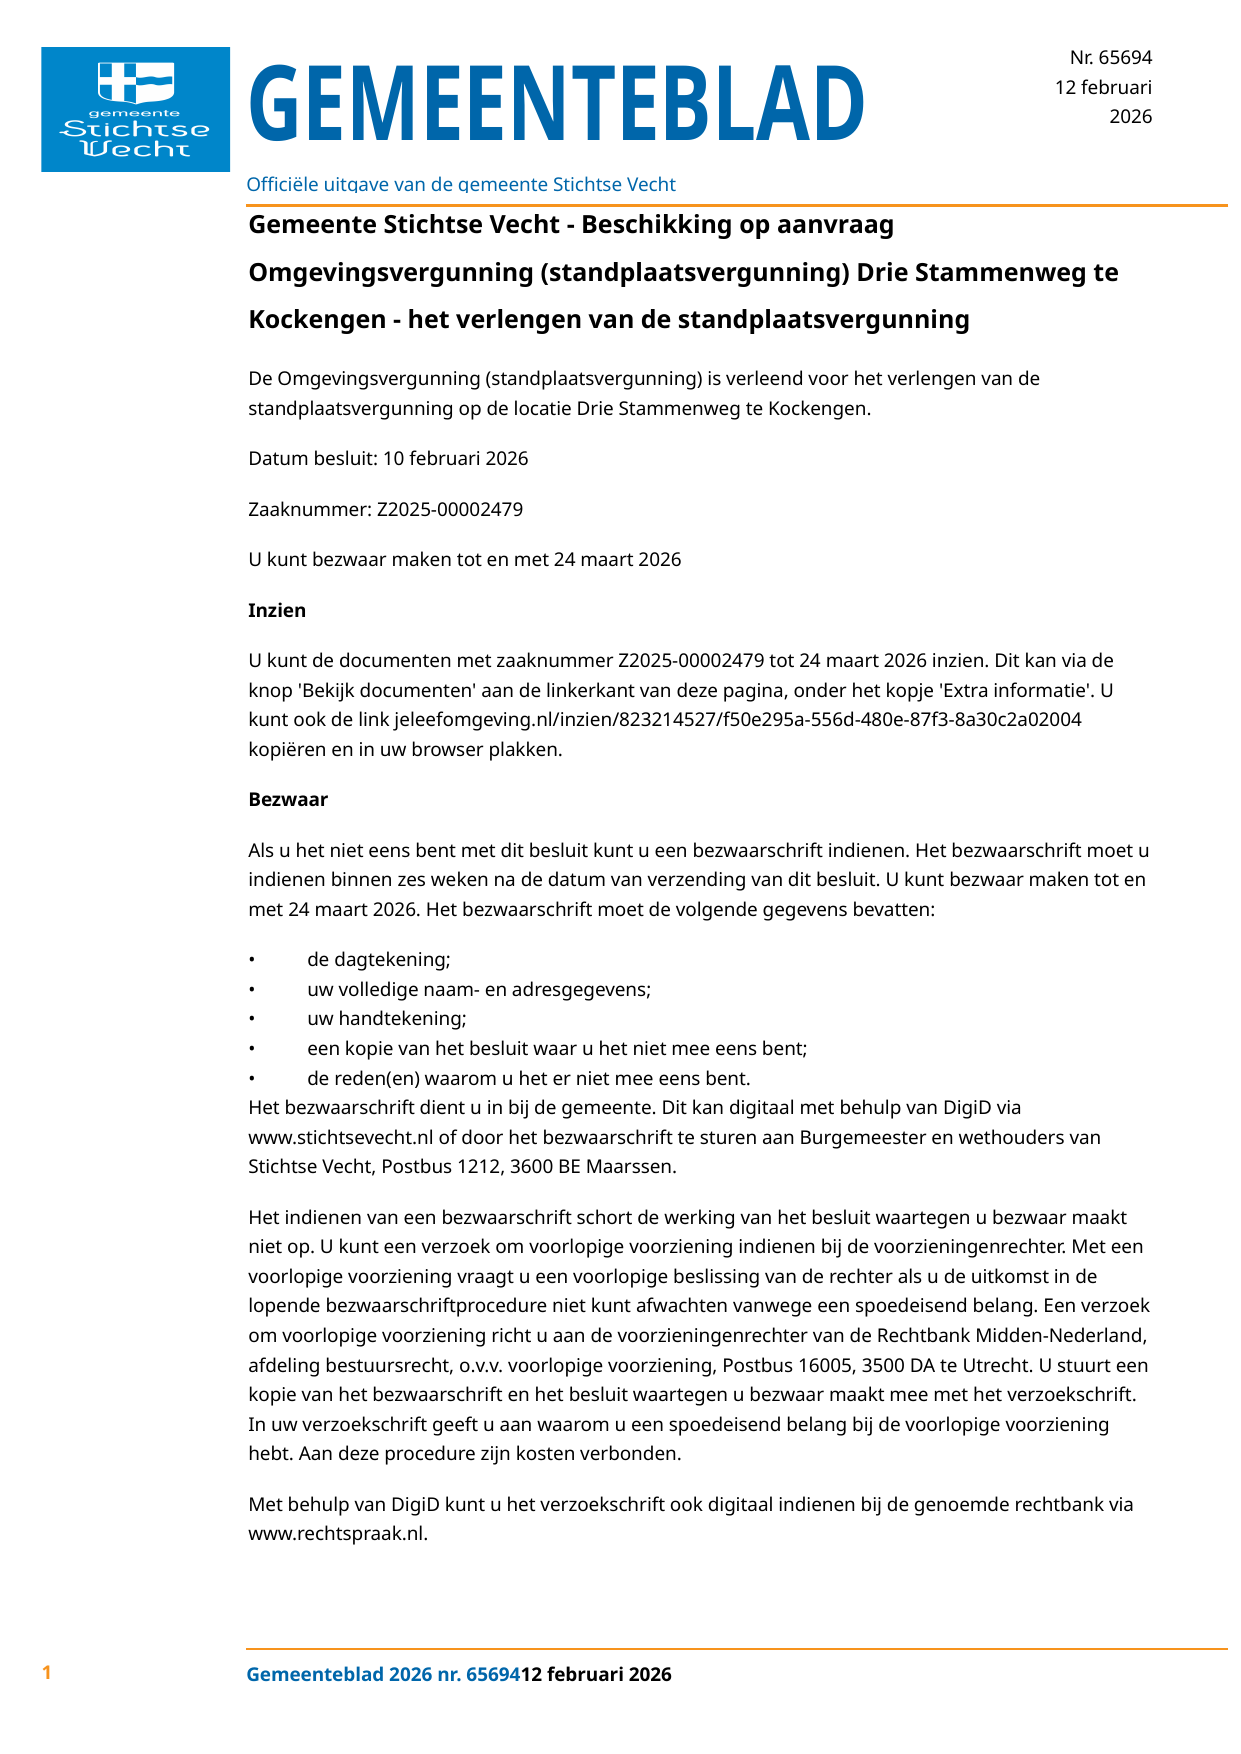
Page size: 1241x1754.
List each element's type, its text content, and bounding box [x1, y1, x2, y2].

list uw handtekening; [248, 1006, 1152, 1031]
picture [99, 63, 135, 101]
text Zaaknummer: Z2025-00002479 [248, 496, 1152, 522]
text U kunt bezwaar maken tot en met 24 maart 2026 [248, 546, 1152, 572]
picture [137, 63, 174, 103]
text Als u het niet eens bent met dit besluit kunt u een bezwaarschrift indienen. Het bezwaarschrift moet u indienen binnen zes weken na de datum van verzending van dit besluit. U kunt bezwaar maken tot en met 24 maart 2026. Het bezwaarschrift moet de volgende gegevens bevatten: [248, 837, 1152, 922]
text Datum besluit: 10 februari 2026 [248, 446, 1152, 471]
list de dagtekening; [248, 946, 1152, 972]
text Met behulp van DigiD kunt u het verzoekschrift ook digitaal indienen bij de genoemde rechtbank via www.rechtspraak.nl. [248, 1491, 1152, 1546]
text Het indienen van een bezwaarschrift schort de werking van het besluit waartegen u bezwaar maakt niet op. U kunt een verzoek om voorlopige voorziening indienen bij de voorzieningenrechter. Met een voorlopige voorziening vraagt u een voorlopige beslissing van de rechter als u de uitkomst in de lopende bezwaarschriftprocedure niet kunt afwachten vanwege een spoedeisend belang. Een verzoek om voorlopige voorziening richt u aan de voorzieningenrechter van de Rechtbank Midden-Nederland, afdeling bestuursrecht, o.v.v. voorlopige voorziening, Postbus 16005, 3500 DA te Utrecht. U stuurt een kopie van het bezwaarschrift en het besluit waartegen u bezwaar maakt mee met het verzoekschrift. In uw verzoekschrift geeft u aan waarom u een spoedeisend belang bij de voorlopige voorziening hebt. Aan deze procedure zijn kosten verbonden. [248, 1204, 1152, 1466]
text U kunt de documenten met zaaknummer Z2025-00002479 tot 24 maart 2026 inzien. Dit kan via de knop 'Bekijk documenten' aan de linkerkant van deze pagina, onder het kopje 'Extra informatie'. U kunt ook de link jeleefomgeving.nl/inzien/823214527/f50e295a-556d-480e-87f3-8a30c2a02004 kopiëren en in uw browser plakken. [248, 647, 1152, 762]
text Gemeente Stichtse Vecht - Beschikking op aanvraag Omgevingsvergunning (standplaatsvergunning) Drie Stammenweg te Kockengen - het verlengen van de standplaatsvergunning [248, 207, 1152, 336]
list uw volledige naam- en adresgegevens; [248, 976, 1152, 1002]
text Het bezwaarschrift dient u in bij de gemeente. Dit kan digitaal met behulp van DigiD via www.stichtsevecht.nl of door het bezwaarschrift te sturen aan Burgemeester en wethouders van Stichtse Vecht, Postbus 1212, 3600 BE Maarssen. [248, 1094, 1152, 1179]
list een kopie van het besluit waar u het niet mee eens bent; [248, 1035, 1152, 1061]
text Inzien [248, 597, 1152, 622]
text Bezwaar [248, 786, 1152, 812]
text De Omgevingsvergunning (standplaatsvergunning) is verleend voor het verlengen van de standplaatsvergunning op de locatie Drie Stammenweg te Kockengen. [248, 366, 1152, 421]
list de reden(en) waarom u het er niet mee eens bent. [248, 1065, 1152, 1090]
